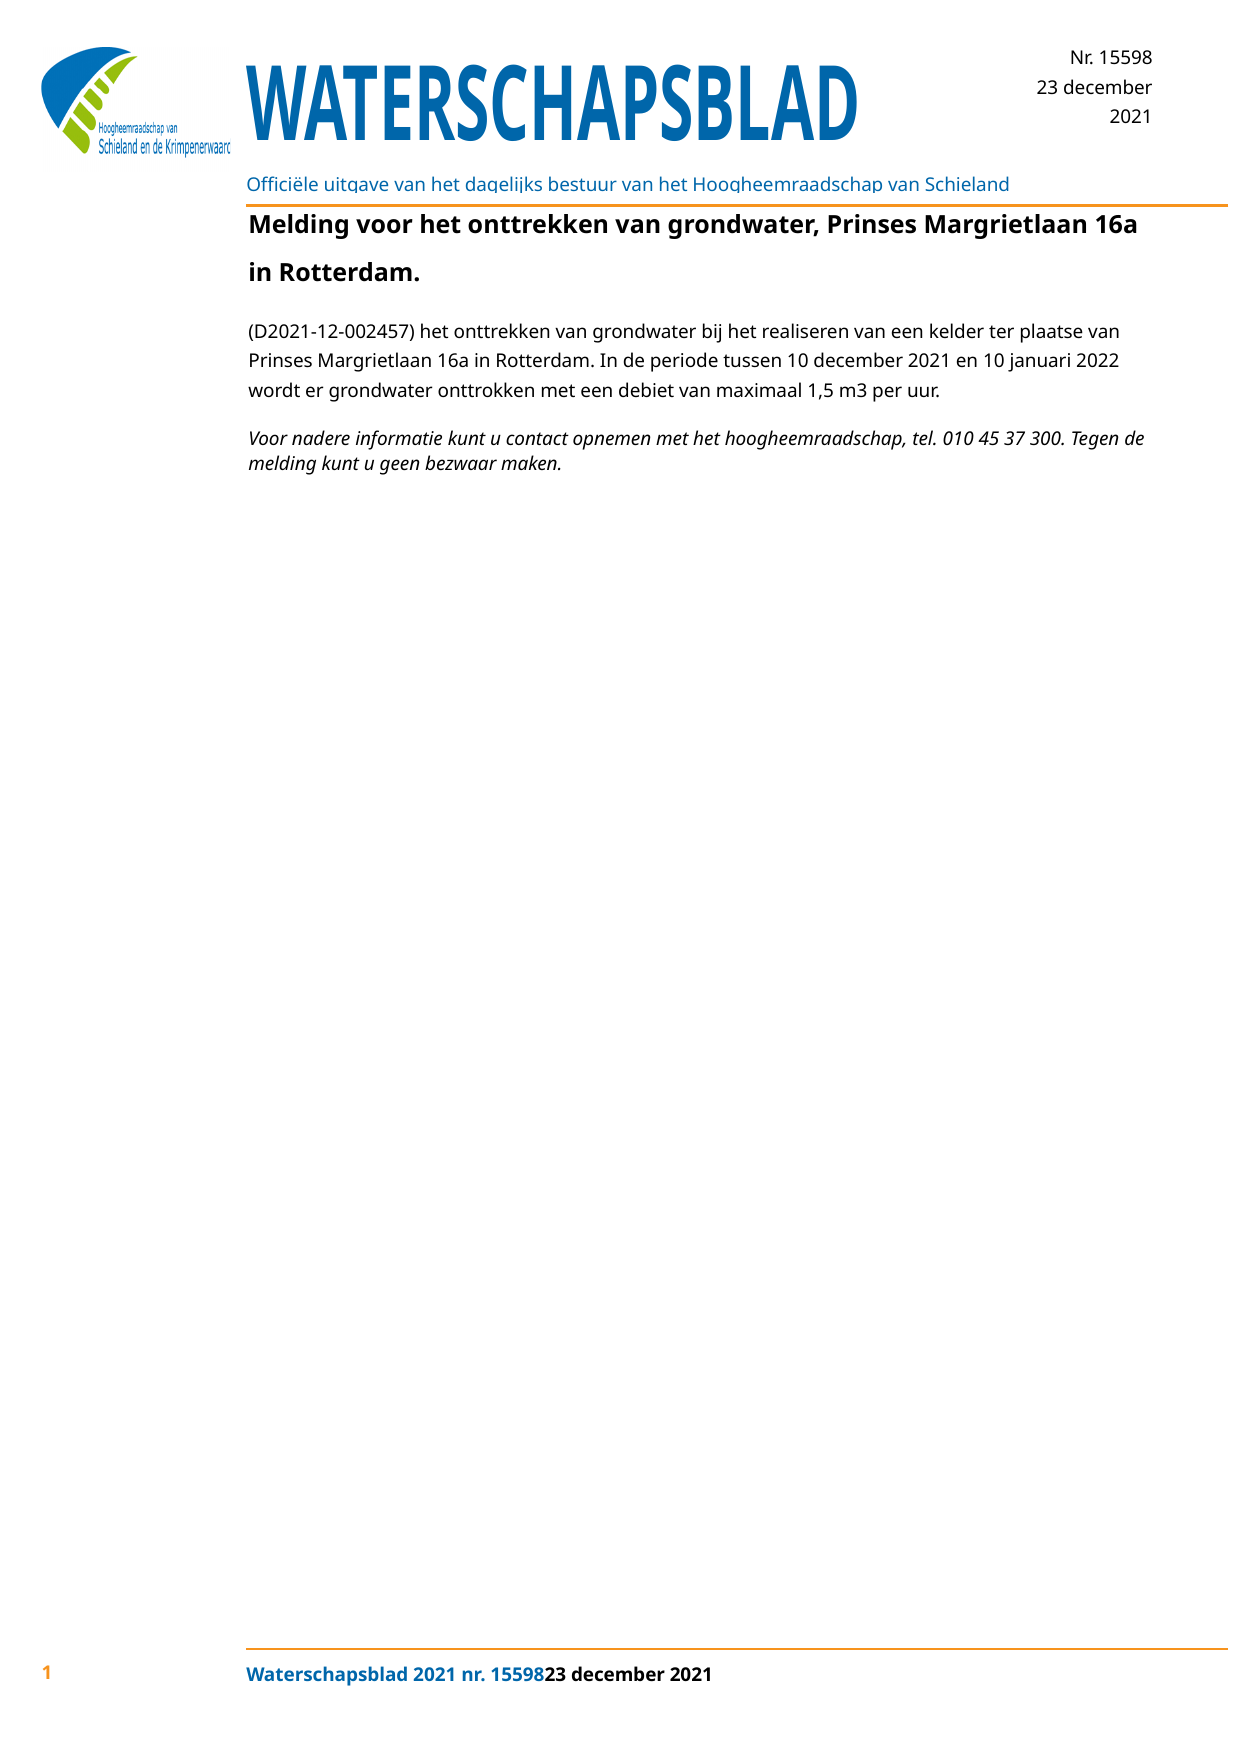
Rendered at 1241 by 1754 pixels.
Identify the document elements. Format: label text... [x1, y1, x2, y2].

text Voor nadere informatie kunt u contact opnemen met het hoogheemraadschap, tel. 010 45 37 300. Tegen de melding kunt u geen bezwaar maken. [248, 425, 1152, 476]
text (D2021-12-002457) het onttrekken van grondwater bij het realiseren van een kelder ter plaatse van Prinses Margrietlaan 16a in Rotterdam. In de periode tussen 10 december 2021 en 10 januari 2022 wordt er grondwater onttrokken met een debiet van maximaal 1,5 m3 per uur. [248, 318, 1152, 403]
picture [41, 47, 231, 172]
text Melding voor het onttrekken van grondwater, Prinses Margrietlaan 16a in Rotterdam. [248, 207, 1152, 288]
